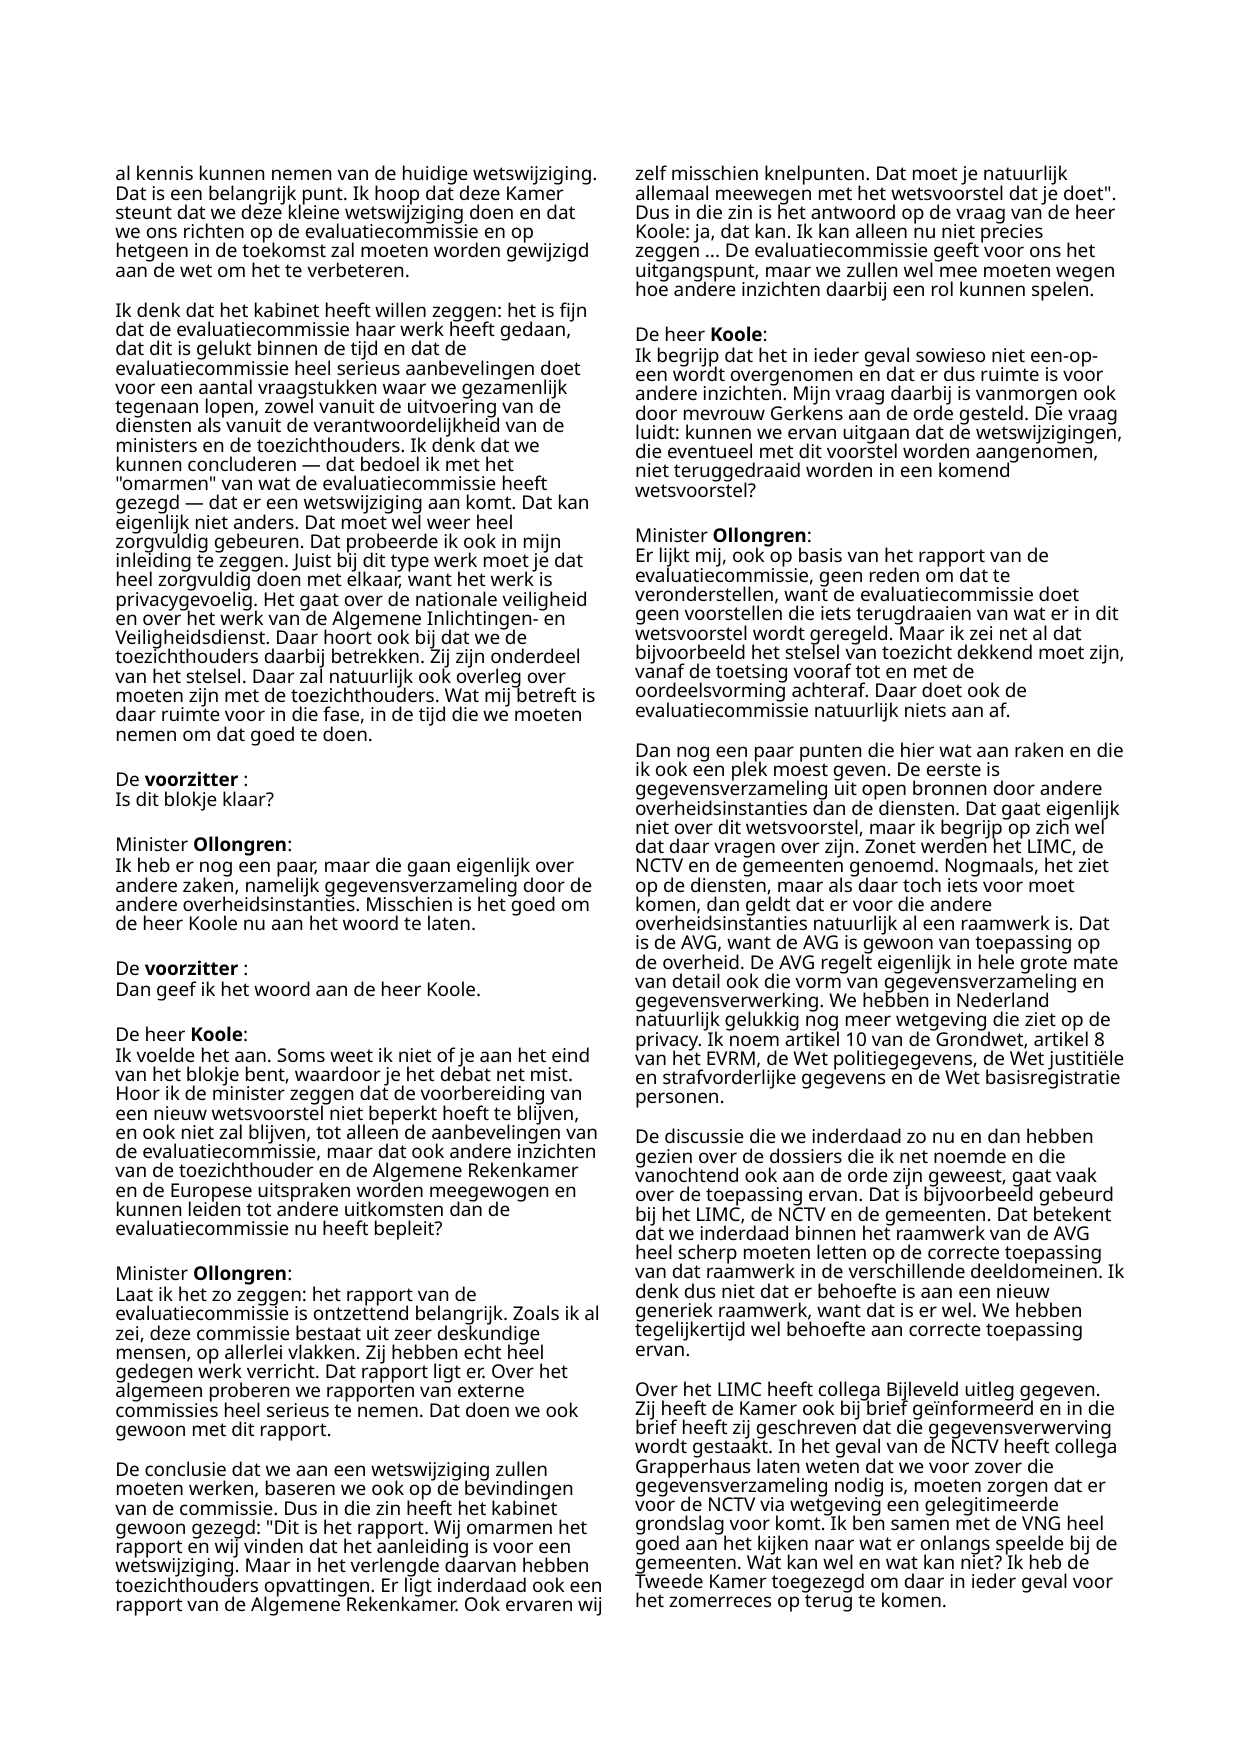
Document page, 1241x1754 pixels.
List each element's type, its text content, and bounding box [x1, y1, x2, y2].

text al kennis kunnen nemen van de huidige wetswijziging. Dat is een belangrijk punt. Ik hoop dat deze Kamer steunt dat we deze kleine wetswijziging doen en dat we ons richten op de evaluatiecommissie en op hetgeen in de toekomst zal moeten worden gewijzigd aan de wet om het te verbeteren. [115, 165, 605, 281]
text De heer Koole: [635, 321, 1125, 347]
text Dan nog een paar punten die hier wat aan raken en die ik ook een plek moest geven. De eerste is gegevensverzameling uit open bronnen door andere overheidsinstanties dan de diensten. Dat gaat eigenlijk niet over dit wetsvoorstel, maar ik begrijp op zich wel dat daar vragen over zijn. Zonet werden het LIMC, de NCTV en de gemeenten genoemd. Nogmaals, het ziet op de diensten, maar als daar toch iets voor moet komen, dan geldt dat er voor die andere overheidsinstanties natuurlijk al een raamwerk is. Dat is de AVG, want de AVG is gewoon van toepassing op de overheid. De AVG regelt eigenlijk in hele grote mate van detail ook die vorm van gegevensverzameling en gegevensverwerking. We hebben in Nederland natuurlijk gelukkig nog meer wetgeving die ziet op de privacy. Ik noem artikel 10 van de Grondwet, artikel 8 van het EVRM, de Wet politiegegevens, de Wet justitiële en strafvorderlijke gegevens en de Wet basisregistratie personen. [635, 742, 1125, 1108]
text Dan geef ik het woord aan de heer Koole. [115, 981, 605, 1000]
text Minister Ollongren: [635, 522, 1125, 547]
text Er lijkt mij, ook op basis van het rapport van de evaluatiecommissie, geen reden om dat te veronderstellen, want de evaluatiecommissie doet geen voorstellen die iets terugdraaien van wat er in dit wetsvoorstel wordt geregeld. Maar ik zei net al dat bijvoorbeeld het stelsel van toezicht dekkend moet zijn, vanaf de toetsing vooraf tot en met de oordeelsvorming achteraf. Daar doet ook de evaluatiecommissie natuurlijk niets aan af. [635, 547, 1125, 721]
text zelf misschien knelpunten. Dat moet je natuurlijk allemaal meewegen met het wetsvoorstel dat je doet". Dus in die zin is het antwoord op de vraag van de heer Koole: ja, dat kan. Ik kan alleen nu niet precies zeggen ... De evaluatiecommissie geeft voor ons het uitgangspunt, maar we zullen wel mee moeten wegen hoe andere inzichten daarbij een rol kunnen spelen. [635, 165, 1125, 300]
text Ik begrijp dat het in ieder geval sowieso niet een-op-een wordt overgenomen en dat er dus ruimte is voor andere inzichten. Mijn vraag daarbij is vanmorgen ook door mevrouw Gerkens aan de orde gesteld. Die vraag luidt: kunnen we ervan uitgaan dat de wetswijzigingen, die eventueel met dit voorstel worden aangenomen, niet teruggedraaid worden in een komend wetsvoorstel? [635, 347, 1125, 501]
text Minister Ollongren: [115, 832, 605, 857]
text De voorzitter : [115, 766, 605, 791]
text De discussie die we inderdaad zo nu en dan hebben gezien over de dossiers die ik net noemde en die vanochtend ook aan de orde zijn geweest, gaat vaak over de toepassing ervan. Dat is bijvoorbeeld gebeurd bij het LIMC, de NCTV en de gemeenten. Dat betekent dat we inderdaad binnen het raamwerk van de AVG heel scherp moeten letten op de correcte toepassing van dat raamwerk in de verschillende deeldomeinen. Ik denk dus niet dat er behoefte is aan een nieuw generiek raamwerk, want dat is er wel. We hebben tegelijkertijd wel behoefte aan correcte toepassing ervan. [635, 1128, 1125, 1360]
text De conclusie dat we aan een wetswijziging zullen moeten werken, baseren we ook op de bevindingen van de commissie. Dus in die zin heeft het kabinet gewoon gezegd: "Dit is het rapport. Wij omarmen het rapport en wij vinden dat het aanleiding is voor een wetswijziging. Maar in het verlengde daarvan hebben toezichthouders opvattingen. Er ligt inderdaad ook een rapport van de Algemene Rekenkamer. Ook ervaren wij [115, 1461, 605, 1615]
text Ik denk dat het kabinet heeft willen zeggen: het is fijn dat de evaluatiecommissie haar werk heeft gedaan, dat dit is gelukt binnen de tijd en dat de evaluatiecommissie heel serieus aanbevelingen doet voor een aantal vraagstukken waar we gezamenlijk tegenaan lopen, zowel vanuit de uitvoering van de diensten als vanuit de verantwoordelijkheid van de ministers en de toezichthouders. Ik denk dat we kunnen concluderen — dat bedoel ik met het "omarmen" van wat de evaluatiecommissie heeft gezegd — dat er een wetswijziging aan komt. Dat kan eigenlijk niet anders. Dat moet wel weer heel zorgvuldig gebeuren. Dat probeerde ik ook in mijn inleiding te zeggen. Juist bij dit type werk moet je dat heel zorgvuldig doen met elkaar, want het werk is privacygevoelig. Het gaat over de nationale veiligheid en over het werk van de Algemene Inlichtingen- en Veiligheidsdienst. Daar hoort ook bij dat we de toezichthouders daarbij betrekken. Zij zijn onderdeel van het stelsel. Daar zal natuurlijk ook overleg over moeten zijn met de toezichthouders. Wat mij betreft is daar ruimte voor in die fase, in de tijd die we moeten nemen om dat goed te doen. [115, 302, 605, 745]
text De heer Koole: [115, 1021, 605, 1047]
text De voorzitter : [115, 955, 605, 981]
text Ik heb er nog een paar, maar die gaan eigenlijk over andere zaken, namelijk gegevensverzameling door de andere overheidsinstanties. Misschien is het goed om de heer Koole nu aan het woord te laten. [115, 857, 605, 934]
text Laat ik het zo zeggen: het rapport van de evaluatiecommissie is ontzettend belangrijk. Zoals ik al zei, deze commissie bestaat uit zeer deskundige mensen, op allerlei vlakken. Zij hebben echt heel gedegen werk verricht. Dat rapport ligt er. Over het algemeen proberen we rapporten van externe commissies heel serieus te nemen. Dat doen we ook gewoon met dit rapport. [115, 1286, 605, 1440]
text Over het LIMC heeft collega Bijleveld uitleg gegeven. Zij heeft de Kamer ook bij brief geïnformeerd en in die brief heeft zij geschreven dat die gegevensverwerving wordt gestaakt. In het geval van de NCTV heeft collega Grapperhaus laten weten dat we voor zover die gegevensverzameling nodig is, moeten zorgen dat er voor de NCTV via wetgeving een gelegitimeerde grondslag voor komt. Ik ben samen met de VNG heel goed aan het kijken naar wat er onlangs speelde bij de gemeenten. Wat kan wel en wat kan niet? Ik heb de Tweede Kamer toegezegd om daar in ieder geval voor het zomerreces op terug te komen. [635, 1381, 1125, 1612]
text Minister Ollongren: [115, 1260, 605, 1286]
text Ik voelde het aan. Soms weet ik niet of je aan het eind van het blokje bent, waardoor je het debat net mist. Hoor ik de minister zeggen dat de voorbereiding van een nieuw wetsvoorstel niet beperkt hoeft te blijven, en ook niet zal blijven, tot alleen de aanbevelingen van de evaluatiecommissie, maar dat ook andere inzichten van de toezichthouder en de Algemene Rekenkamer en de Europese uitspraken worden meegewogen en kunnen leiden tot andere uitkomsten dan de evaluatiecommissie nu heeft bepleit? [115, 1047, 605, 1239]
text Is dit blokje klaar? [115, 791, 605, 811]
